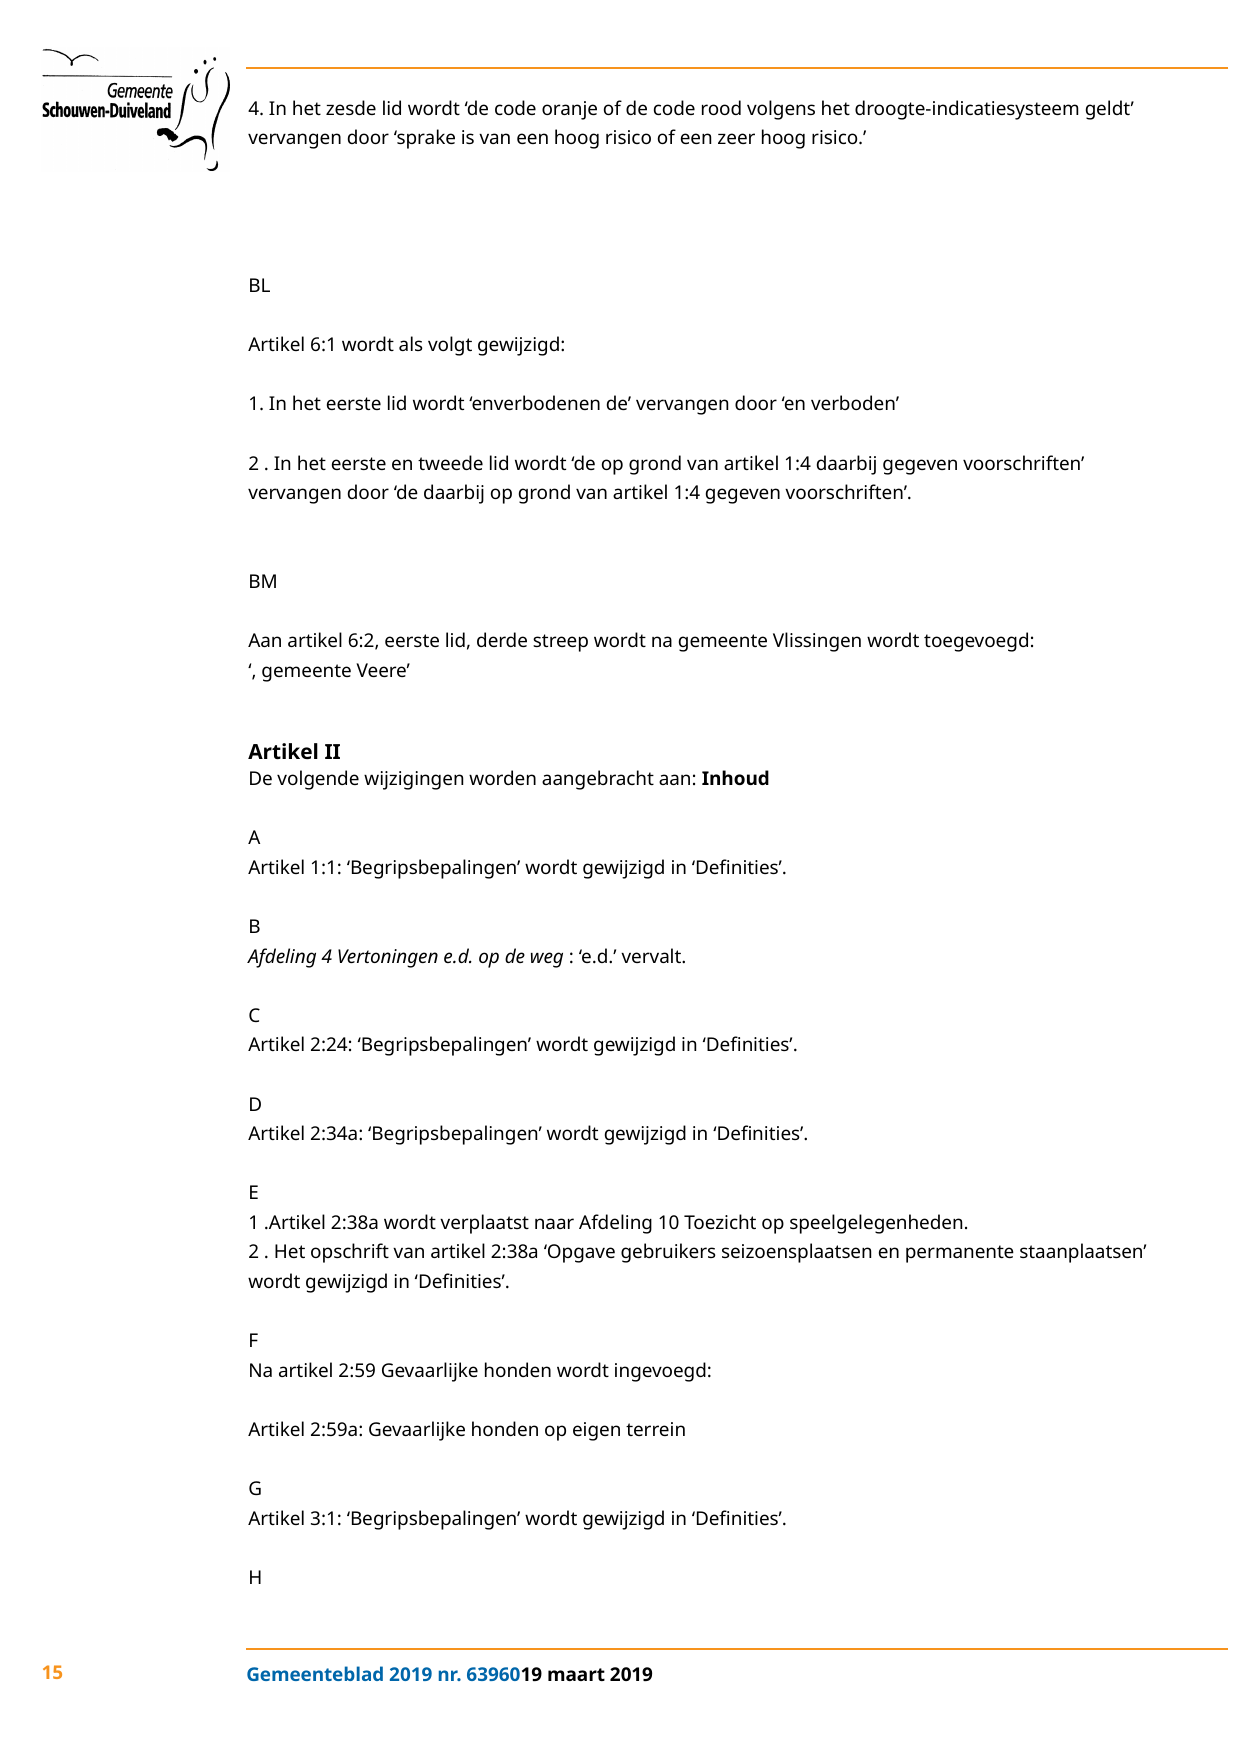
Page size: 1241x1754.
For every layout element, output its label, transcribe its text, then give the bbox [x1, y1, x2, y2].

picture [41, 47, 231, 172]
text Artikel 2:59a: Gevaarlijke honden op eigen terrein [248, 1416, 1152, 1442]
text H [248, 1564, 1152, 1590]
text E [248, 1179, 1152, 1205]
text ‘, gemeente Veere’ [248, 657, 1152, 683]
text BL [248, 272, 1152, 298]
text 1. In het eerste lid wordt ‘enverbodenen de’ vervangen door ‘en verboden’ [248, 391, 1152, 416]
text Artikel 2:34a: ‘Begripsbepalingen’ wordt gewijzigd in ‘Definities’. [248, 1120, 1152, 1146]
text A [248, 824, 1152, 850]
text 2 . Het opschrift van artikel 2:38a ‘Opgave gebruikers seizoensplaatsen en permanente staanplaatsen’ wordt gewijzigd in ‘Definities’. [248, 1239, 1152, 1294]
text Afdeling 4 Vertoningen e.d. op de weg : ‘e.d.’ vervalt. [248, 943, 1152, 968]
text G [248, 1475, 1152, 1501]
text Artikel II [248, 737, 1152, 765]
text Artikel 6:1 wordt als volgt gewijzigd: [248, 331, 1152, 357]
text 4. In het zesde lid wordt ‘de code oranje of de code rood volgens het droogte-indicatiesysteem geldt’ vervangen door ‘sprake is van een hoog risico of een zeer hoog risico.’ [248, 95, 1152, 150]
text F [248, 1327, 1152, 1353]
text Artikel 3:1: ‘Begripsbepalingen’ wordt gewijzigd in ‘Definities’. [248, 1505, 1152, 1531]
text 2 . In het eerste en tweede lid wordt ‘de op grond van artikel 1:4 daarbij gegeven voorschriften’ vervangen door ‘de daarbij op grond van artikel 1:4 gegeven voorschriften’. [248, 450, 1152, 505]
text B [248, 913, 1152, 939]
text Artikel 2:24: ‘Begripsbepalingen’ wordt gewijzigd in ‘Definities’. [248, 1032, 1152, 1057]
text D [248, 1091, 1152, 1116]
text BM [248, 568, 1152, 594]
text Artikel 1:1: ‘Begripsbepalingen’ wordt gewijzigd in ‘Definities’. [248, 854, 1152, 880]
text Na artikel 2:59 Gevaarlijke honden wordt ingevoegd: [248, 1357, 1152, 1383]
text 1 .Artikel 2:38a wordt verplaatst naar Afdeling 10 Toezicht op speelgelegenheden. [248, 1209, 1152, 1235]
text De volgende wijzigingen worden aangebracht aan: Inhoud [248, 765, 1152, 791]
text Aan artikel 6:2, eerste lid, derde streep wordt na gemeente Vlissingen wordt toegevoegd: [248, 627, 1152, 653]
text C [248, 1002, 1152, 1028]
